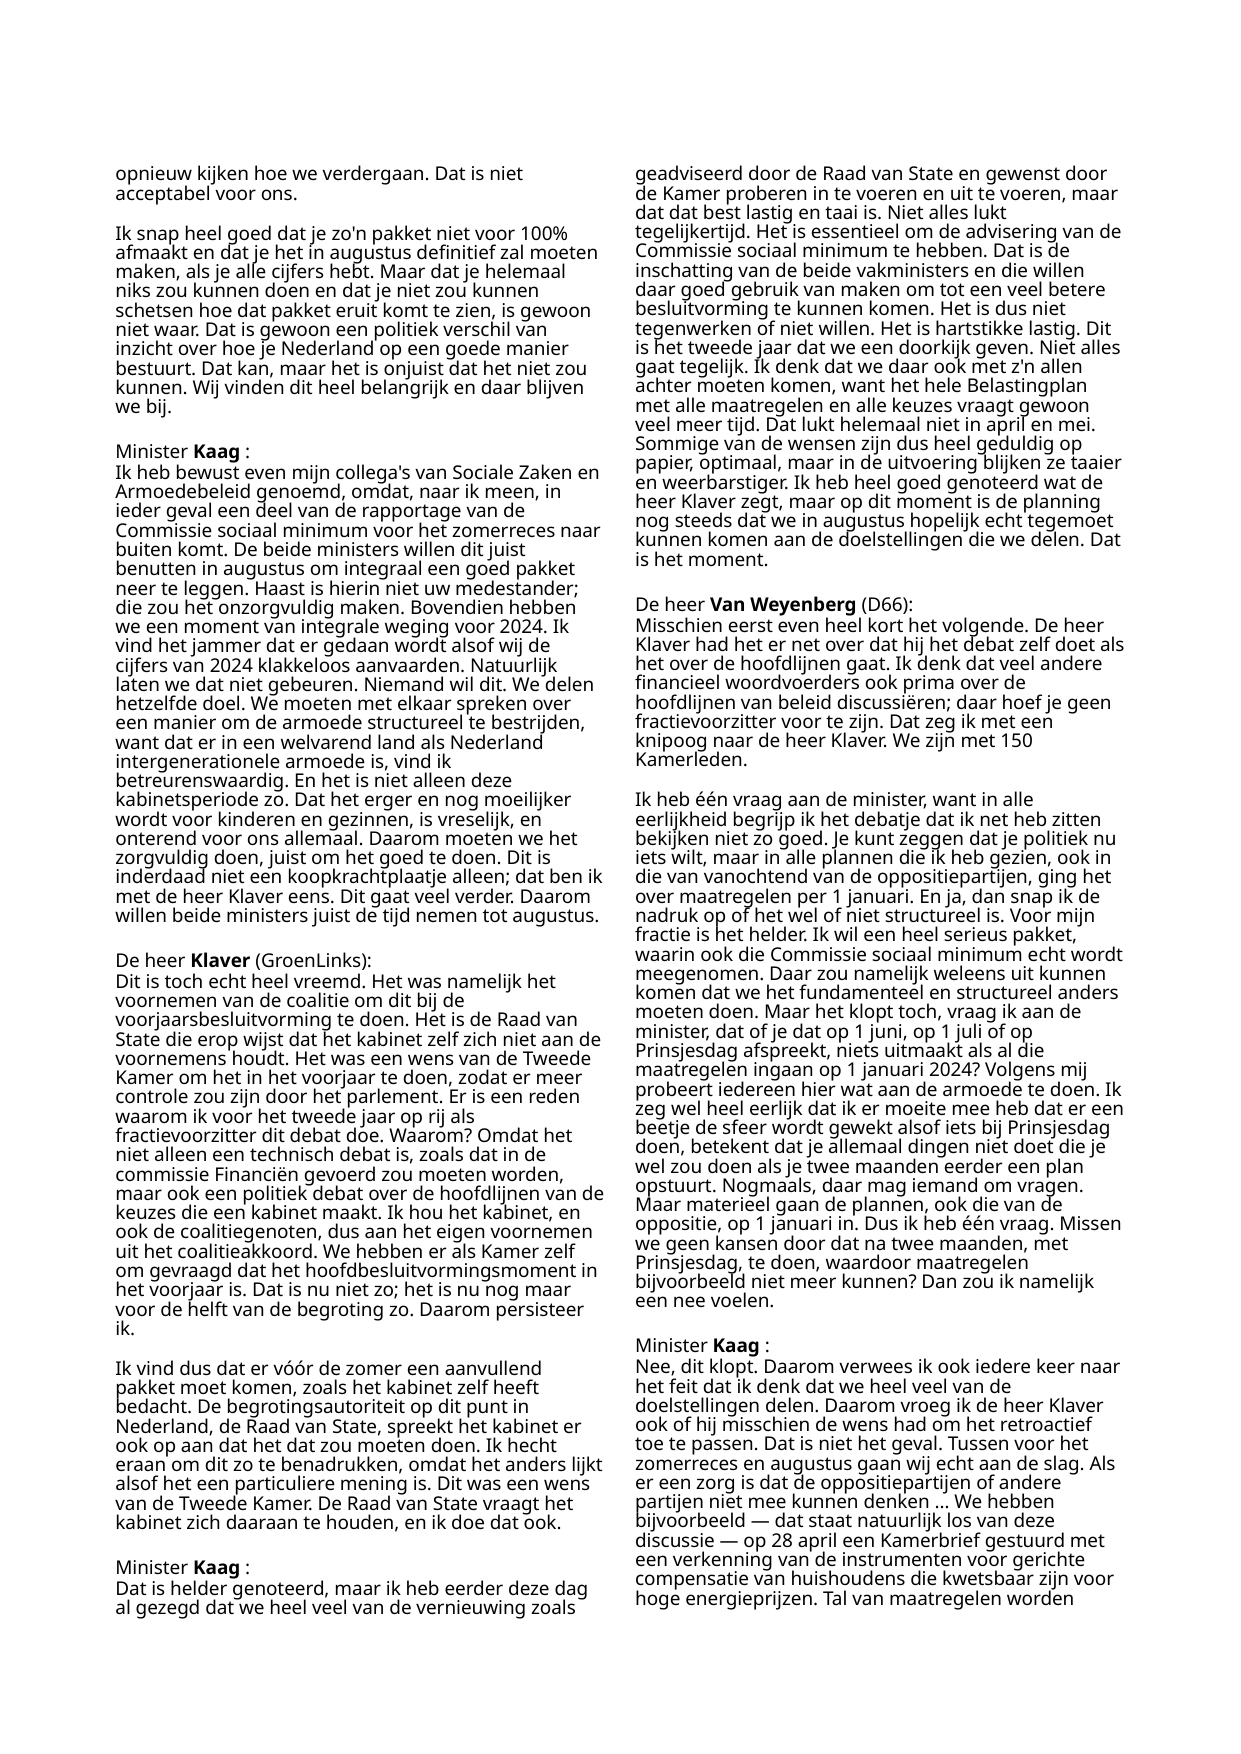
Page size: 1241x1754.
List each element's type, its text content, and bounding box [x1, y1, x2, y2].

text Ik vind dus dat er vóór de zomer een aanvullend pakket moet komen, zoals het kabinet zelf heeft bedacht. De begrotingsautoriteit op dit punt in Nederland, de Raad van State, spreekt het kabinet er ook op aan dat het dat zou moeten doen. Ik hecht eraan om dit zo te benadrukken, omdat het anders lijkt alsof het een particuliere mening is. Dit was een wens van de Tweede Kamer. De Raad van State vraagt het kabinet zich daaraan te houden, en ik doe dat ook. [115, 1360, 605, 1533]
text Ik snap heel goed dat je zo'n pakket niet voor 100% afmaakt en dat je het in augustus definitief zal moeten maken, als je alle cijfers hebt. Maar dat je helemaal niks zou kunnen doen en dat je niet zou kunnen schetsen hoe dat pakket eruit komt te zien, is gewoon niet waar. Dat is gewoon een politiek verschil van inzicht over hoe je Nederland op een goede manier bestuurt. Dat kan, maar het is onjuist dat het niet zou kunnen. Wij vinden dit heel belangrijk en daar blijven we bij. [115, 224, 605, 417]
text Minister Kaag : [115, 438, 605, 464]
text De heer Van Weyenberg (D66): [635, 591, 1125, 617]
text Ik heb bewust even mijn collega's van Sociale Zaken en Armoedebeleid genoemd, omdat, naar ik meen, in ieder geval een deel van de rapportage van de Commissie sociaal minimum voor het zomerreces naar buiten komt. De beide ministers willen dit juist benutten in augustus om integraal een goed pakket neer te leggen. Haast is hierin niet uw medestander; die zou het onzorgvuldig maken. Bovendien hebben we een moment van integrale weging voor 2024. Ik vind het jammer dat er gedaan wordt alsof wij de cijfers van 2024 klakkeloos aanvaarden. Natuurlijk laten we dat niet gebeuren. Niemand wil dit. We delen hetzelfde doel. We moeten met elkaar spreken over een manier om de armoede structureel te bestrijden, want dat er in een welvarend land als Nederland intergenerationele armoede is, vind ik betreurenswaardig. En het is niet alleen deze kabinetsperiode zo. Dat het erger en nog moeilijker wordt voor kinderen en gezinnen, is vreselijk, en onterend voor ons allemaal. Daarom moeten we het zorgvuldig doen, juist om het goed te doen. Dit is inderdaad niet een koopkrachtplaatje alleen; dat ben ik met de heer Klaver eens. Dit gaat veel verder. Daarom willen beide ministers juist de tijd nemen tot augustus. [115, 464, 605, 926]
text Minister Kaag : [115, 1554, 605, 1580]
text geadviseerd door de Raad van State en gewenst door de Kamer proberen in te voeren en uit te voeren, maar dat dat best lastig en taai is. Niet alles lukt tegelijkertijd. Het is essentieel om de advisering van de Commissie sociaal minimum te hebben. Dat is de inschatting van de beide vakministers en die willen daar goed gebruik van maken om tot een veel betere besluitvorming te kunnen komen. Het is dus niet tegenwerken of niet willen. Het is hartstikke lastig. Dit is het tweede jaar dat we een doorkijk geven. Niet alles gaat tegelijk. Ik denk dat we daar ook met z'n allen achter moeten komen, want het hele Belastingplan met alle maatregelen en alle keuzes vraagt gewoon veel meer tijd. Dat lukt helemaal niet in april en mei. Sommige van de wensen zijn dus heel geduldig op papier, optimaal, maar in de uitvoering blijken ze taaier en weerbarstiger. Ik heb heel goed genoteerd wat de heer Klaver zegt, maar op dit moment is de planning nog steeds dat we in augustus hopelijk echt tegemoet kunnen komen aan de doelstellingen die we delen. Dat is het moment. [635, 165, 1125, 570]
text Ik heb één vraag aan de minister, want in alle eerlijkheid begrijp ik het debatje dat ik net heb zitten bekijken niet zo goed. Je kunt zeggen dat je politiek nu iets wilt, maar in alle plannen die ik heb gezien, ook in die van vanochtend van de oppositiepartijen, ging het over maatregelen per 1 januari. En ja, dan snap ik de nadruk op of het wel of niet structureel is. Voor mijn fractie is het helder. Ik wil een heel serieus pakket, waarin ook die Commissie sociaal minimum echt wordt meegenomen. Daar zou namelijk weleens uit kunnen komen dat we het fundamenteel en structureel anders moeten doen. Maar het klopt toch, vraag ik aan de minister, dat of je dat op 1 juni, op 1 juli of op Prinsjesdag afspreekt, niets uitmaakt als al die maatregelen ingaan op 1 januari 2024? Volgens mij probeert iedereen hier wat aan de armoede te doen. Ik zeg wel heel eerlijk dat ik er moeite mee heb dat er een beetje de sfeer wordt gewekt alsof iets bij Prinsjesdag doen, betekent dat je allemaal dingen niet doet die je wel zou doen als je twee maanden eerder een plan opstuurt. Nogmaals, daar mag iemand om vragen. Maar materieel gaan de plannen, ook die van de oppositie, op 1 januari in. Dus ik heb één vraag. Missen we geen kansen door dat na twee maanden, met Prinsjesdag, te doen, waardoor maatregelen bijvoorbeeld niet meer kunnen? Dan zou ik namelijk een nee voelen. [635, 791, 1125, 1312]
text Dit is toch echt heel vreemd. Het was namelijk het voornemen van de coalitie om dit bij de voorjaarsbesluitvorming te doen. Het is de Raad van State die erop wijst dat het kabinet zelf zich niet aan de voornemens houdt. Het was een wens van de Tweede Kamer om het in het voorjaar te doen, zodat er meer controle zou zijn door het parlement. Er is een reden waarom ik voor het tweede jaar op rij als fractievoorzitter dit debat doe. Waarom? Omdat het niet alleen een technisch debat is, zoals dat in de commissie Financiën gevoerd zou moeten worden, maar ook een politiek debat over de hoofdlijnen van de keuzes die een kabinet maakt. Ik hou het kabinet, en ook de coalitiegenoten, dus aan het eigen voornemen uit het coalitieakkoord. We hebben er als Kamer zelf om gevraagd dat het hoofdbesluitvormingsmoment in het voorjaar is. Dat is nu niet zo; het is nu nog maar voor de helft van de begroting zo. Daarom persisteer ik. [115, 973, 605, 1339]
text Dat is helder genoteerd, maar ik heb eerder deze dag al gezegd dat we heel veel van de vernieuwing zoals [115, 1580, 605, 1618]
text Misschien eerst even heel kort het volgende. De heer Klaver had het er net over dat hij het debat zelf doet als het over de hoofdlijnen gaat. Ik denk dat veel andere financieel woordvoerders ook prima over de hoofdlijnen van beleid discussiëren; daar hoef je geen fractievoorzitter voor te zijn. Dat zeg ik met een knipoog naar de heer Klaver. We zijn met 150 Kamerleden. [635, 617, 1125, 771]
text Minister Kaag : [635, 1333, 1125, 1358]
text De heer Klaver (GroenLinks): [115, 947, 605, 973]
text opnieuw kijken hoe we verdergaan. Dat is niet acceptabel voor ons. [115, 165, 605, 204]
text Nee, dit klopt. Daarom verwees ik ook iedere keer naar het feit dat ik denk dat we heel veel van de doelstellingen delen. Daarom vroeg ik de heer Klaver ook of hij misschien de wens had om het retroactief toe te passen. Dat is niet het geval. Tussen voor het zomerreces en augustus gaan wij echt aan de slag. Als er een zorg is dat de oppositiepartijen of andere partijen niet mee kunnen denken … We hebben bijvoorbeeld — dat staat natuurlijk los van deze discussie — op 28 april een Kamerbrief gestuurd met een verkenning van de instrumenten voor gerichte compensatie van huishoudens die kwetsbaar zijn voor hoge energieprijzen. Tal van maatregelen worden [635, 1358, 1125, 1609]
